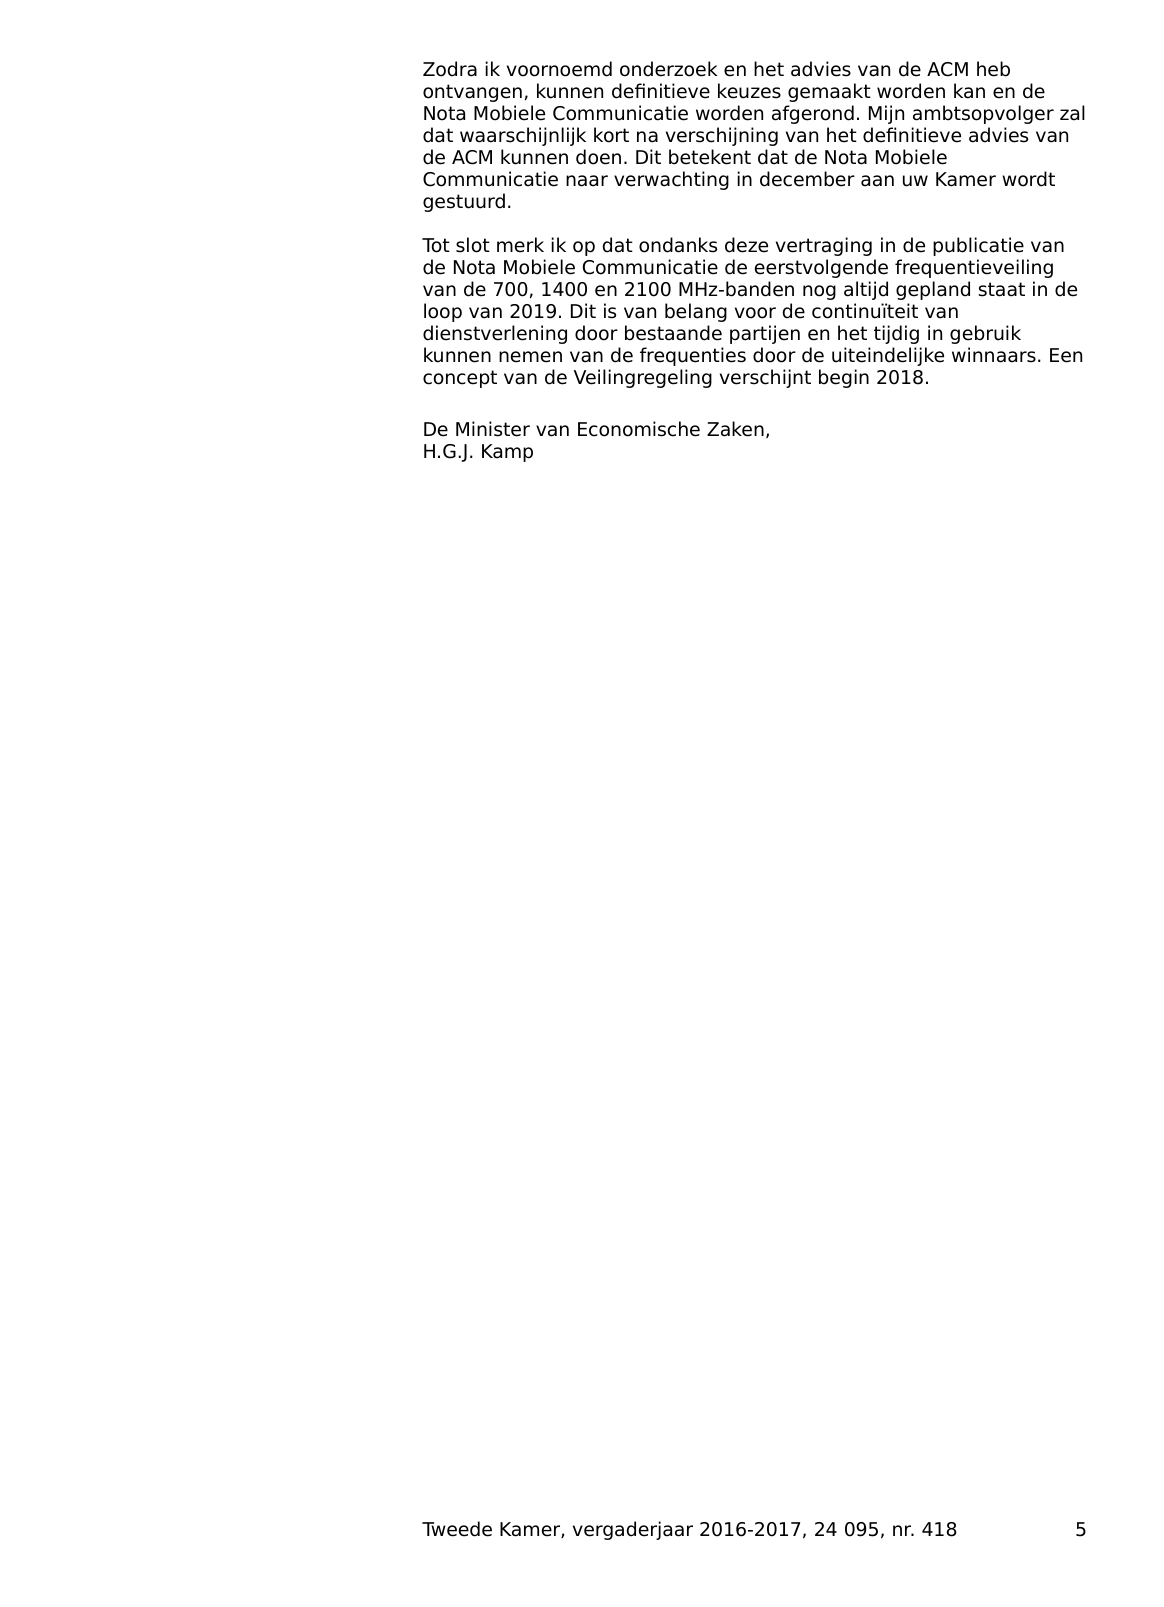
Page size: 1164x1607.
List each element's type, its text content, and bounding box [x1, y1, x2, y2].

text Tot slot merk ik op dat ondanks deze vertraging in de publicatie van de Nota Mobiele Communicatie de eerstvolgende frequentieveiling van de 700, 1400 en 2100 MHz-banden nog altijd gepland staat in de loop van 2019. Dit is van belang voor de continuïteit van dienstverlening door bestaande partijen en het tijdig in gebruik kunnen nemen van de frequenties door de uiteindelijke winnaars. Een concept van de Veilingregeling verschijnt begin 2018. [422, 235, 1087, 389]
text De Minister van Economische Zaken, H.G.J. Kamp [422, 419, 1087, 463]
text Zodra ik voornoemd onderzoek en het advies van de ACM heb ontvangen, kunnen definitieve keuzes gemaakt worden kan en de Nota Mobiele Communicatie worden afgerond. Mijn ambtsopvolger zal dat waarschijnlijk kort na verschijning van het definitieve advies van de ACM kunnen doen. Dit betekent dat de Nota Mobiele Communicatie naar verwachting in december aan uw Kamer wordt gestuurd. [422, 59, 1087, 213]
